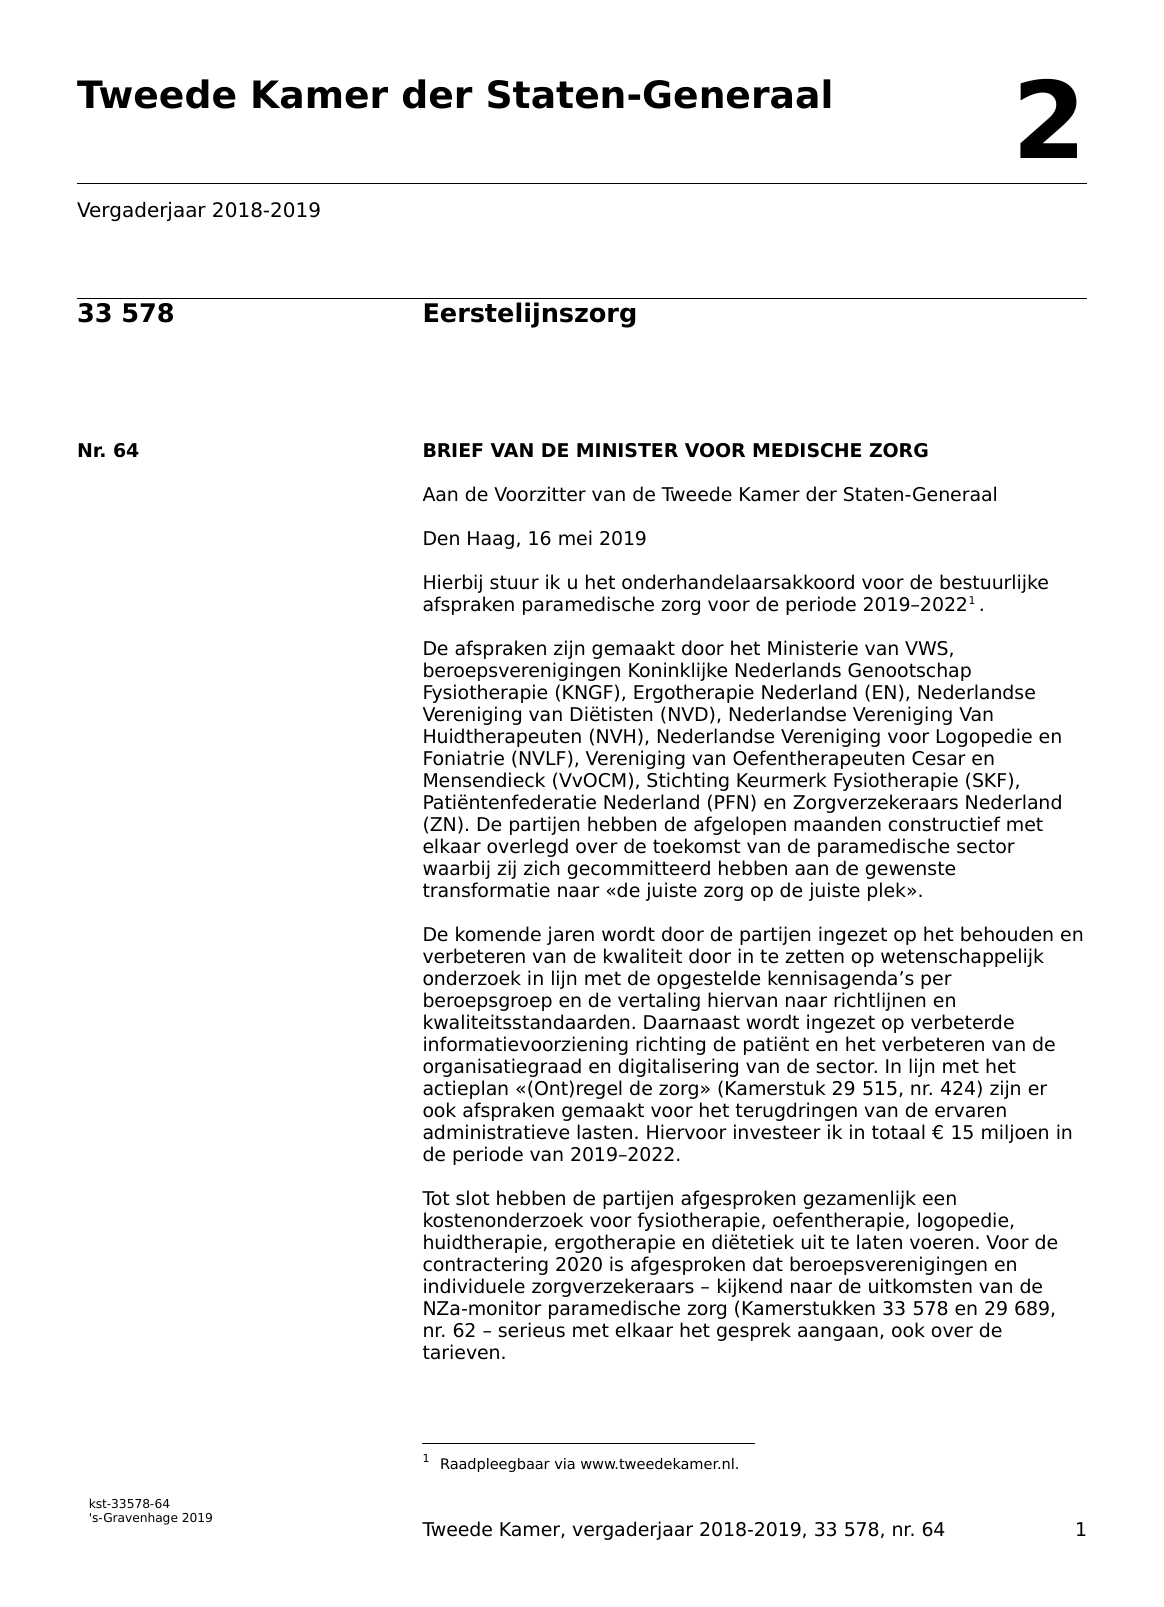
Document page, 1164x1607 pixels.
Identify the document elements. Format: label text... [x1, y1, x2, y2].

text Den Haag, 16 mei 2019 [422, 528, 1087, 550]
subtitle Nr. 64 BRIEF VAN DE MINISTER VOOR MEDISCHE ZORG [77, 440, 1087, 462]
text 's-Gravenhage 2019 [88, 1511, 323, 1525]
table_header 2 [886, 59, 1087, 183]
text Tot slot hebben de partijen afgesproken gezamenlijk een kostenonderzoek voor fysiotherapie, oefentherapie, logopedie, huidtherapie, ergotherapie en diëtetiek uit te laten voeren. Voor de contractering 2020 is afgesproken dat beroepsverenigingen en individuele zorgverzekeraars – kijkend naar de uitkomsten van de NZa-monitor paramedische zorg (Kamerstukken 33 578 en 29 689, nr. 62 – serieus met elkaar het gesprek aangaan, ook over de tarieven. [422, 1188, 1087, 1364]
text kst-33578-64 [88, 1497, 323, 1511]
text De komende jaren wordt door de partijen ingezet op het behouden en verbeteren van de kwaliteit door in te zetten op wetenschappelijk onderzoek in lijn met de opgestelde kennisagenda’s per beroepsgroep en de vertaling hiervan naar richtlijnen en kwaliteitsstandaarden. Daarnaast wordt ingezet op verbeterde informatievoorziening richting de patiënt en het verbeteren van de organisatiegraad en digitalisering van de sector. In lijn met het actieplan «(Ont)regel de zorg» (Kamerstuk 29 515, nr. 424) zijn er ook afspraken gemaakt voor het terugdringen van de ervaren administratieve lasten. Hiervoor investeer ik in totaal € 15 miljoen in de periode van 2019–2022. [422, 924, 1087, 1166]
table_cell Vergaderjaar 2018-2019 [77, 184, 1087, 298]
text Hierbij stuur ik u het onderhandelaarsakkoord voor de bestuurlijke afspraken paramedische zorg voor de periode 2019–2022. [422, 572, 1087, 616]
text Raadpleegbaar via www.tweedekamer.nl. [422, 1452, 1087, 1474]
text Aan de Voorzitter van de Tweede Kamer der Staten-Generaal [422, 484, 1087, 506]
table_header Tweede Kamer der Staten-Generaal [77, 59, 886, 183]
text De afspraken zijn gemaakt door het Ministerie van VWS, beroepsverenigingen Koninklijke Nederlands Genootschap Fysiotherapie (KNGF), Ergotherapie Nederland (EN), Nederlandse Vereniging van Diëtisten (NVD), Nederlandse Vereniging Van Huidtherapeuten (NVH), Nederlandse Vereniging voor Logopedie en Foniatrie (NVLF), Vereniging van Oefentherapeuten Cesar en Mensendieck (VvOCM), Stichting Keurmerk Fysiotherapie (SKF), Patiëntenfederatie Nederland (PFN) en Zorgverzekeraars Nederland (ZN). De partijen hebben de afgelopen maanden constructief met elkaar overlegd over de toekomst van de paramedische sector waarbij zij zich gecommitteerd hebben aan de gewenste transformatie naar «de juiste zorg op de juiste plek». [422, 638, 1087, 902]
subtitle 33 578 Eerstelijnszorg [77, 299, 1087, 329]
